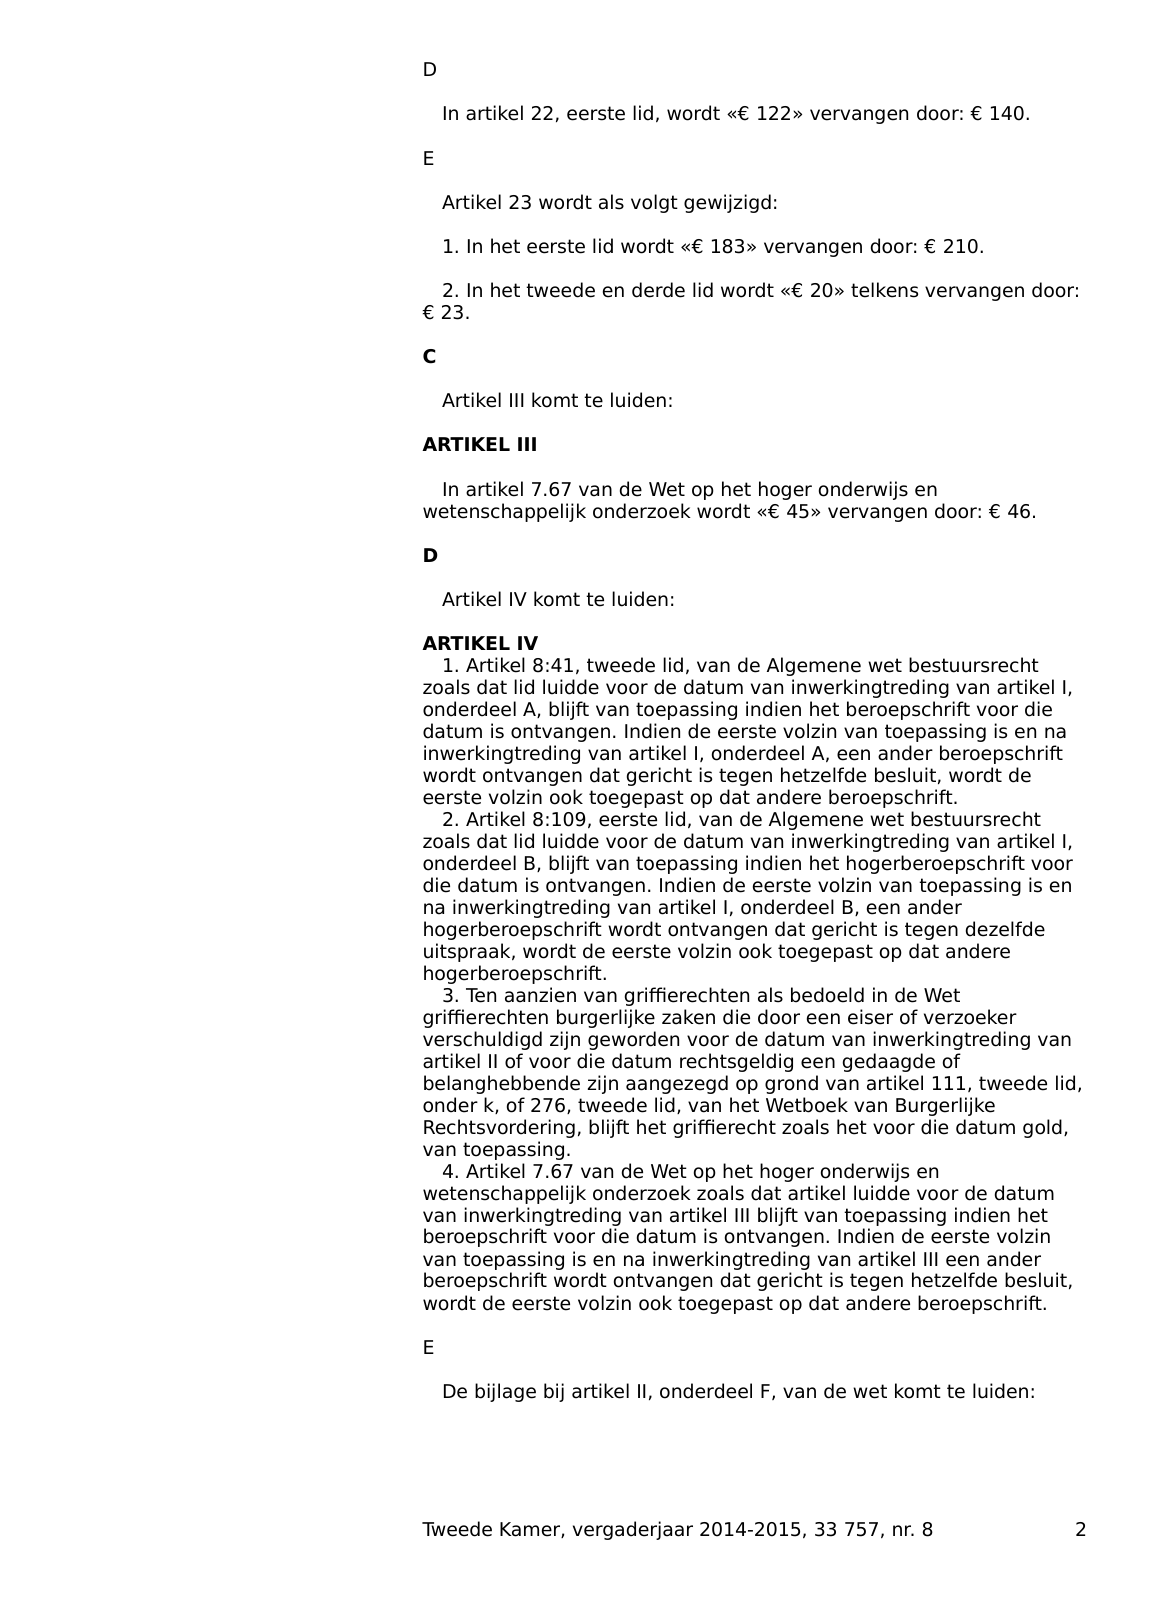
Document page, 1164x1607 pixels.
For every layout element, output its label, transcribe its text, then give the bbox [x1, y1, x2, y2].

subtitle E [422, 1337, 1087, 1358]
text De bijlage bij artikel II, onderdeel F, van de wet komt te luiden: [422, 1381, 1087, 1403]
text 2. Artikel 8:109, eerste lid, van de Algemene wet bestuursrecht zoals dat lid luidde voor de datum van inwerkingtreding van artikel I, onderdeel B, blijft van toepassing indien het hogerberoepschrift voor die datum is ontvangen. Indien de eerste volzin van toepassing is en na inwerkingtreding van artikel I, onderdeel B, een ander hogerberoepschrift wordt ontvangen dat gericht is tegen dezelfde uitspraak, wordt de eerste volzin ook toegepast op dat andere hogerberoepschrift. [422, 809, 1087, 985]
text In artikel 22, eerste lid, wordt «€ 122» vervangen door: € 140. [422, 103, 1087, 125]
text 1. In het eerste lid wordt «€ 183» vervangen door: € 210. [422, 236, 1087, 258]
text Artikel III komt te luiden: [422, 390, 1087, 412]
text In artikel 7.67 van de Wet op het hoger onderwijs en wetenschappelijk onderzoek wordt «€ 45» vervangen door: € 46. [422, 478, 1087, 522]
text Artikel IV komt te luiden: [422, 589, 1087, 611]
subtitle D [422, 59, 1087, 81]
subtitle ARTIKEL IV [422, 633, 1087, 655]
subtitle C [422, 346, 1087, 368]
text 3. Ten aanzien van griffierechten als bedoeld in de Wet griffierechten burgerlijke zaken die door een eiser of verzoeker verschuldigd zijn geworden voor de datum van inwerkingtreding van artikel II of voor die datum rechtsgeldig een gedaagde of belanghebbende zijn aangezegd op grond van artikel 111, tweede lid, onder k, of 276, tweede lid, van het Wetboek van Burgerlijke Rechtsvordering, blijft het griffierecht zoals het voor die datum gold, van toepassing. [422, 985, 1087, 1161]
text 2. In het tweede en derde lid wordt «€ 20» telkens vervangen door: € 23. [422, 280, 1087, 324]
text 1. Artikel 8:41, tweede lid, van de Algemene wet bestuursrecht zoals dat lid luidde voor de datum van inwerkingtreding van artikel I, onderdeel A, blijft van toepassing indien het beroepschrift voor die datum is ontvangen. Indien de eerste volzin van toepassing is en na inwerkingtreding van artikel I, onderdeel A, een ander beroepschrift wordt ontvangen dat gericht is tegen hetzelfde besluit, wordt de eerste volzin ook toegepast op dat andere beroepschrift. [422, 655, 1087, 809]
subtitle ARTIKEL III [422, 434, 1087, 456]
subtitle E [422, 147, 1087, 169]
subtitle D [422, 545, 1087, 567]
text 4. Artikel 7.67 van de Wet op het hoger onderwijs en wetenschappelijk onderzoek zoals dat artikel luidde voor de datum van inwerkingtreding van artikel III blijft van toepassing indien het beroepschrift voor die datum is ontvangen. Indien de eerste volzin van toepassing is en na inwerkingtreding van artikel III een ander beroepschrift wordt ontvangen dat gericht is tegen hetzelfde besluit, wordt de eerste volzin ook toegepast op dat andere beroepschrift. [422, 1161, 1087, 1314]
text Artikel 23 wordt als volgt gewijzigd: [422, 192, 1087, 213]
